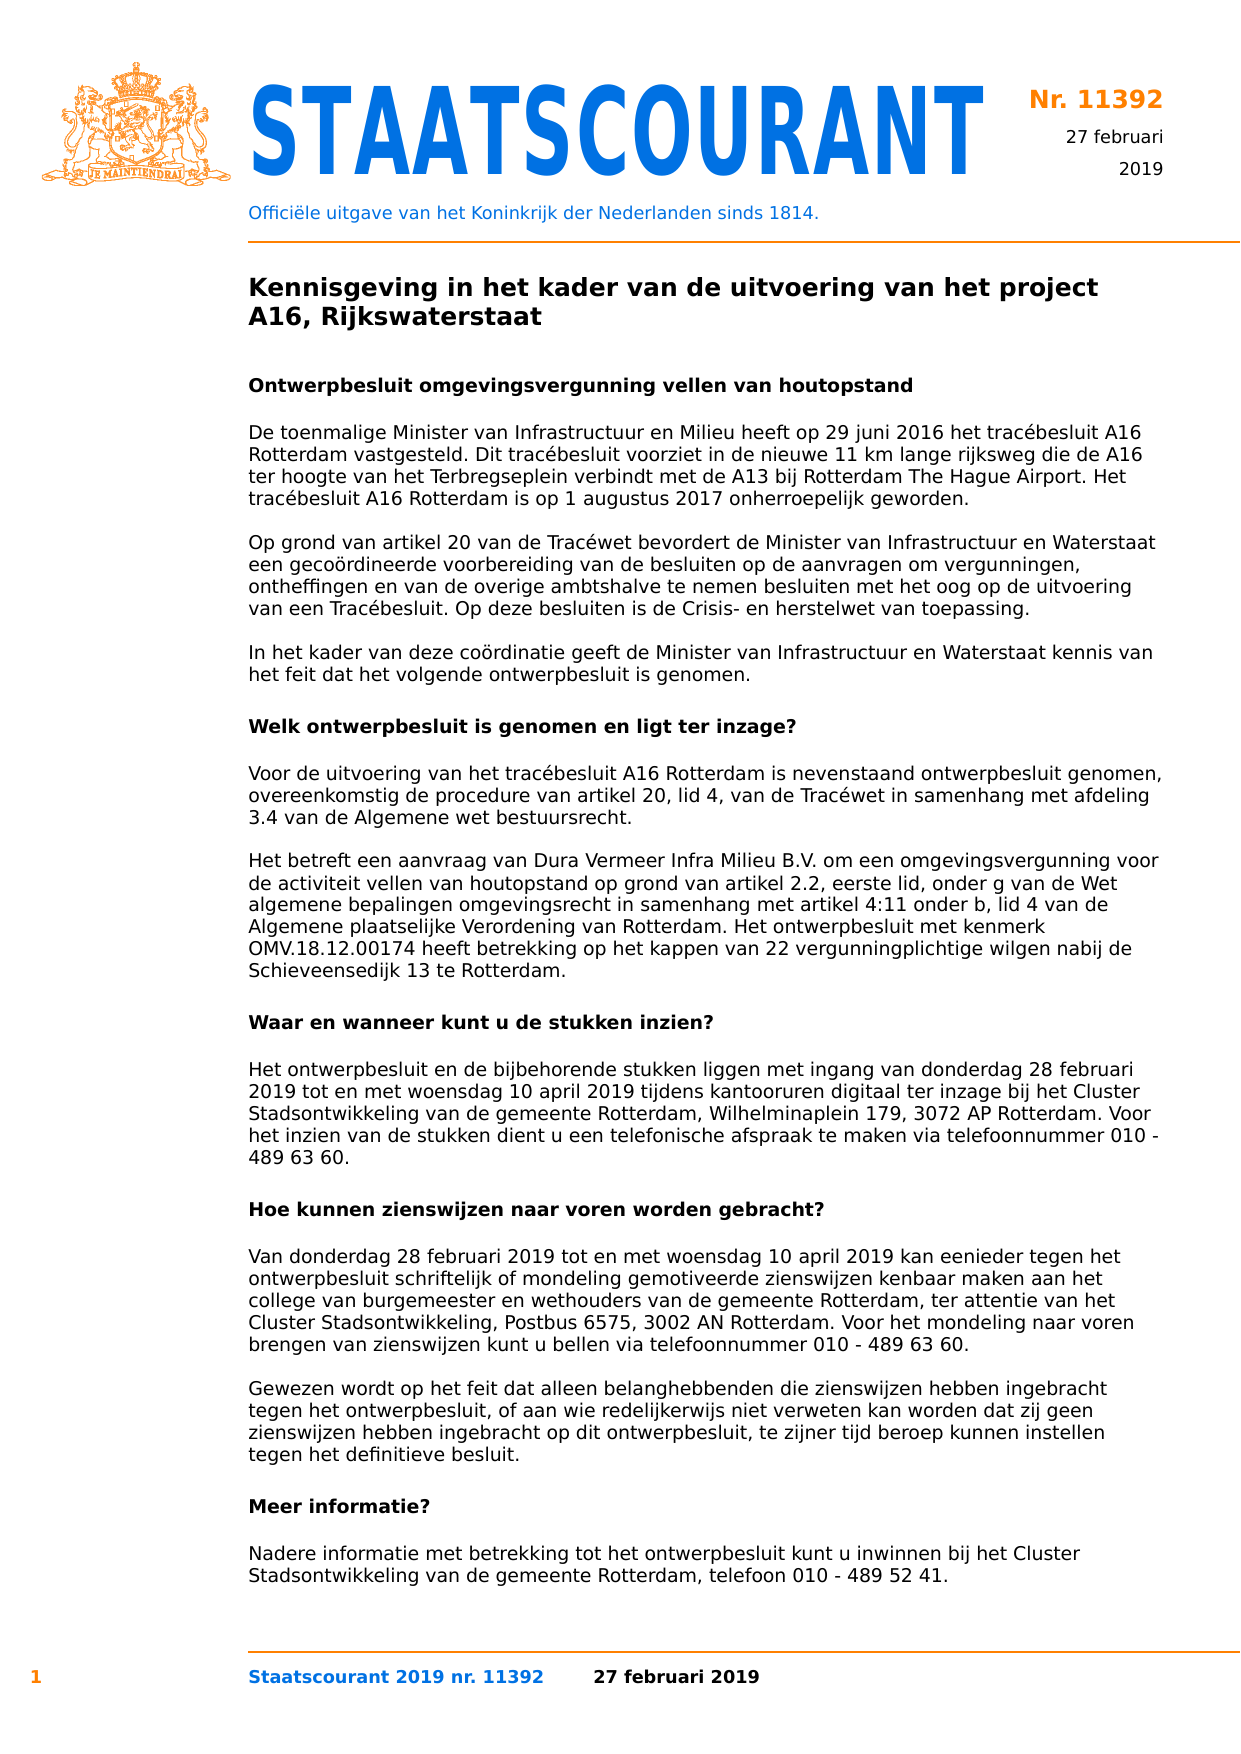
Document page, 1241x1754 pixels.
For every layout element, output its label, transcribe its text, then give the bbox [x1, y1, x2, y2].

table_header [25, 62, 248, 241]
subtitle Welk ontwerpbesluit is genomen en ligt ter inzage? [248, 716, 1163, 738]
subtitle Hoe kunnen zienswijzen naar voren worden gebracht? [248, 1199, 1163, 1221]
table_cell 27 februari [998, 121, 1240, 153]
text Van donderdag 28 februari 2019 tot en met woensdag 10 april 2019 kan eenieder tegen het ontwerpbesluit schriftelijk of mondeling gemotiveerde zienswijzen kenbaar maken aan het college van burgemeester en wethouders van de gemeente Rotterdam, ter attentie van het Cluster Stadsontwikkeling, Postbus 6575, 3002 AN Rotterdam. Voor het mondeling naar voren brengen van zienswijzen kunt u bellen via telefoonnummer 010 - 489 63 60. [248, 1246, 1163, 1356]
text Gewezen wordt op het feit dat alleen belanghebbenden die zienswijzen hebben ingebracht tegen het ontwerpbesluit, of aan wie redelijkerwijs niet verweten kan worden dat zij geen zienswijzen hebben ingebracht op dit ontwerpbesluit, te zijner tijd beroep kunnen instellen tegen het definitieve besluit. [248, 1378, 1163, 1466]
text Het ontwerpbesluit en de bijbehorende stukken liggen met ingang van donderdag 28 februari 2019 tot en met woensdag 10 april 2019 tijdens kantooruren digitaal ter inzage bij het Cluster Stadsontwikkeling van de gemeente Rotterdam, Wilhelminaplein 179, 3072 AP Rotterdam. Voor het inzien van de stukken dient u een telefonische afspraak te maken via telefoonnummer 010 - 489 63 60. [248, 1059, 1163, 1169]
text Voor de uitvoering van het tracébesluit A16 Rotterdam is neven­staand ontwerpbesluit genomen, overeenkomstig de procedure van artikel 20, lid 4, van de Tracéwet in samenhang met afdeling 3.4 van de Algemene wet bestuursrecht. [248, 763, 1163, 828]
text Op grond van artikel 20 van de Tracéwet bevordert de Minister van Infrastructuur en Waterstaat een gecoördineerde voor­bereiding van de besluiten op de aanvragen om vergunningen, ontheffingen en van de overige ambtshalve te nemen besluiten met het oog op de uitvoering van een Tracébesluit. Op deze besluiten is de Crisis- en herstelwet van toepassing. [248, 532, 1163, 620]
subtitle Meer informatie? [248, 1496, 1163, 1518]
table_header Nr. 11392 [998, 62, 1240, 121]
table_header STAATSCOURANT [248, 62, 998, 203]
text De toenmalige Minister van Infrastructuur en Milieu heeft op 29 juni 2016 het tracébesluit A16 Rotterdam vastgesteld. Dit tracébesluit voorziet in de nieuwe 11 km lange rijksweg die de A16 ter hoogte van het Terbregseplein verbindt met de A13 bij Rotterdam The Hague Airport. Het tracébesluit A16 Rotterdam is op 1 augustus 2017 onherroepelijk geworden. [248, 422, 1163, 510]
subtitle Kennisgeving in het kader van de uitvoering van het project A16, Rijkswaterstaat [248, 273, 1163, 331]
picture [41, 62, 231, 186]
subtitle Waar en wanneer kunt u de stukken inzien? [248, 1012, 1163, 1034]
text Nadere informatie met betrekking tot het ontwerpbesluit kunt u inwinnen bij het Cluster Stadsontwikkeling van de gemeente Rotterdam, telefoon 010 - 489 52 41. [248, 1543, 1163, 1587]
table_cell 2019 [998, 153, 1240, 203]
subtitle Ontwerpbesluit omgevingsvergunning vellen van houtopstand [248, 375, 1163, 397]
table_cell Officiële uitgave van het Koninkrijk der Nederlanden sinds 1814. [248, 203, 1240, 241]
text Het betreft een aanvraag van Dura Vermeer Infra Milieu B.V. om een omgevingsvergunning voor de activiteit vellen van houtopstand op grond van artikel 2.2, eerste lid, onder g van de Wet algemene bepalingen omgevingsrecht in samenhang met artikel 4:11 onder b, lid 4 van de Algemene plaatselijke Verordening van Rotterdam. Het ontwerpbesluit met kenmerk OMV.18.12.00174 heeft betrekking op het kappen van 22 vergunningplichtige wilgen nabij de Schieveensedijk 13 te Rotterdam. [248, 850, 1163, 982]
text In het kader van deze coördinatie geeft de Minister van Infrastructuur en Waterstaat kennis van het feit dat het volgende ontwerpbesluit is genomen. [248, 642, 1163, 686]
